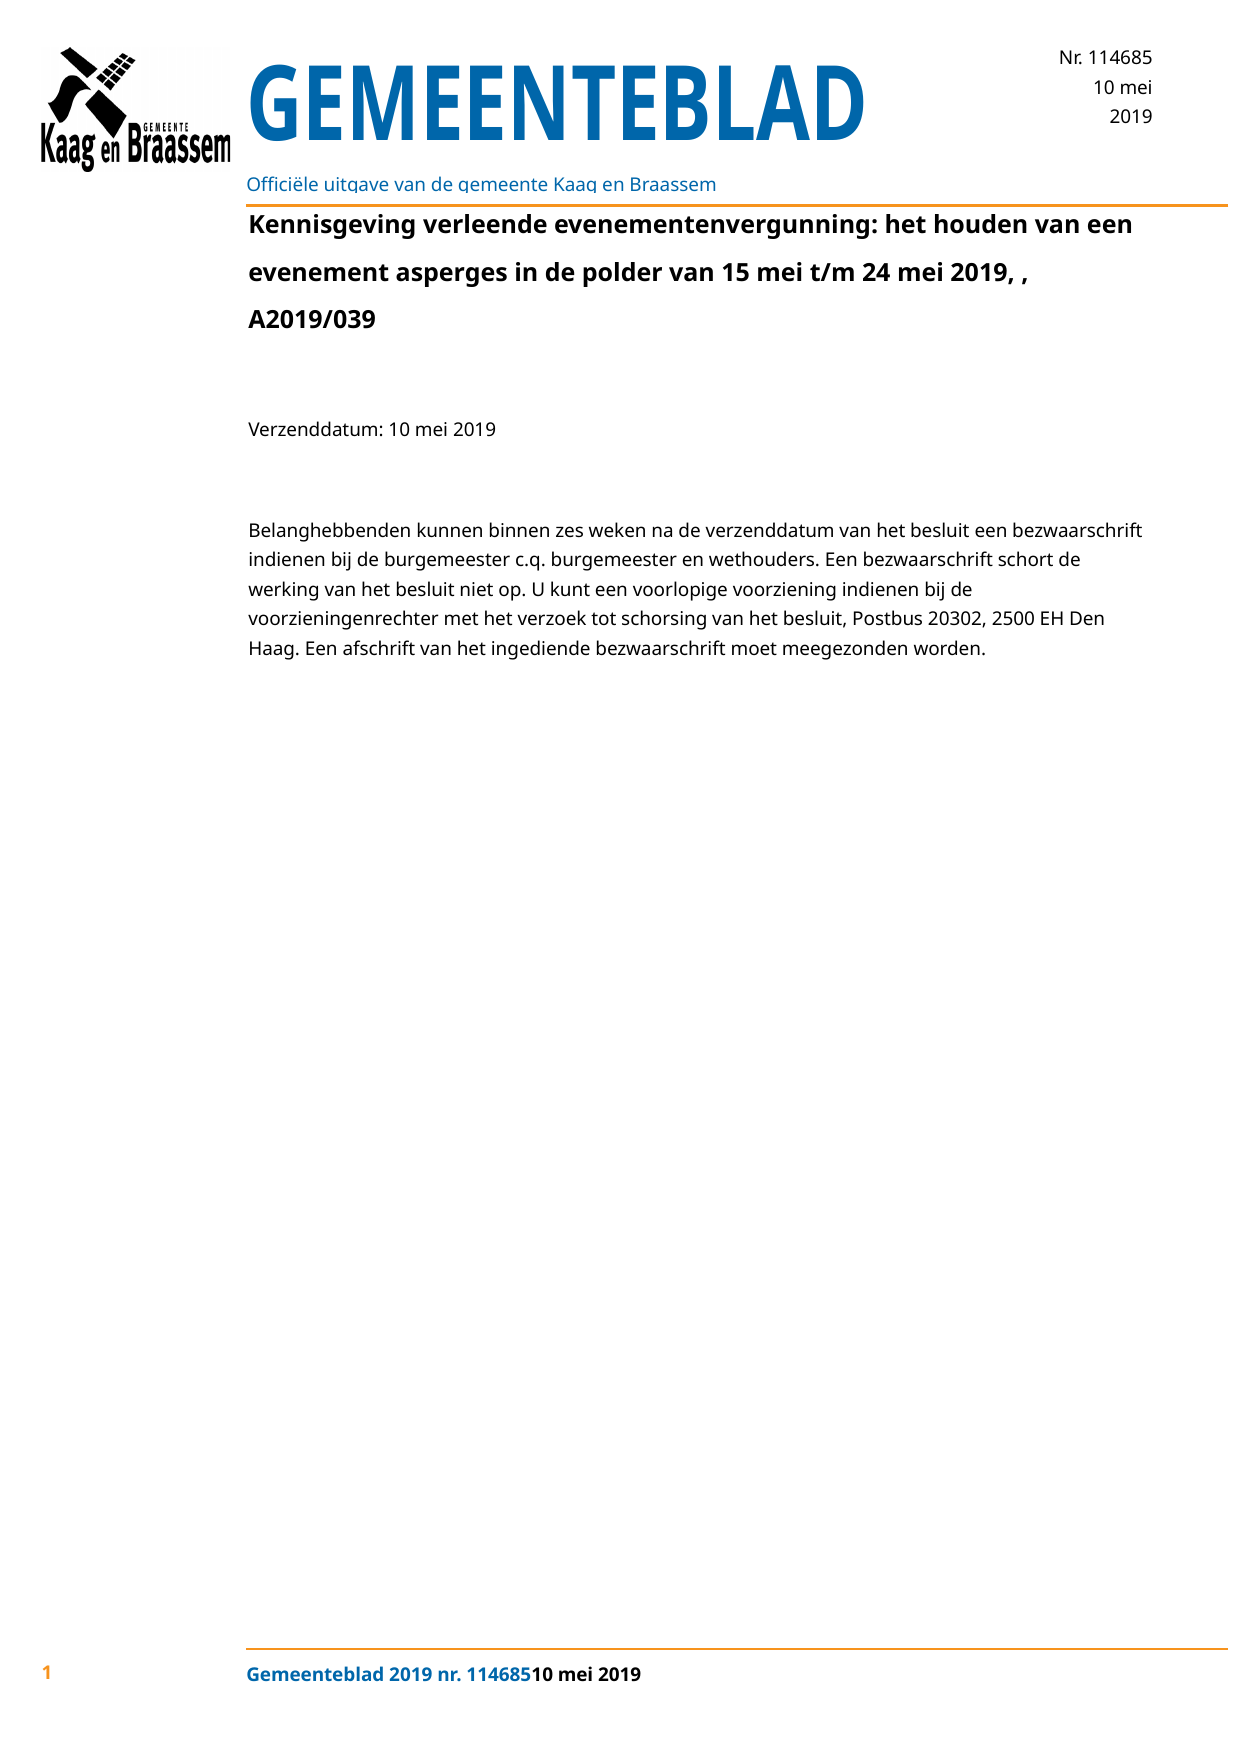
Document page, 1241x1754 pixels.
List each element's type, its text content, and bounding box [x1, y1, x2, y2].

text Verzenddatum: 10 mei 2019 [248, 416, 1152, 442]
text Kennisgeving verleende evenementenvergunning: het houden van een evenement asperges in de polder van 15 mei t/m 24 mei 2019, , A2019/039 [248, 207, 1152, 336]
picture [41, 47, 231, 172]
text Belanghebbenden kunnen binnen zes weken na de verzenddatum van het besluit een bezwaarschrift indienen bij de burgemeester c.q. burgemeester en wethouders. Een bezwaarschrift schort de werking van het besluit niet op. U kunt een voorlopige voorziening indienen bij de voorzieningenrechter met het verzoek tot schorsing van het besluit, Postbus 20302, 2500 EH Den Haag. Een afschrift van het ingediende bezwaarschrift moet meegezonden worden. [248, 517, 1152, 661]
